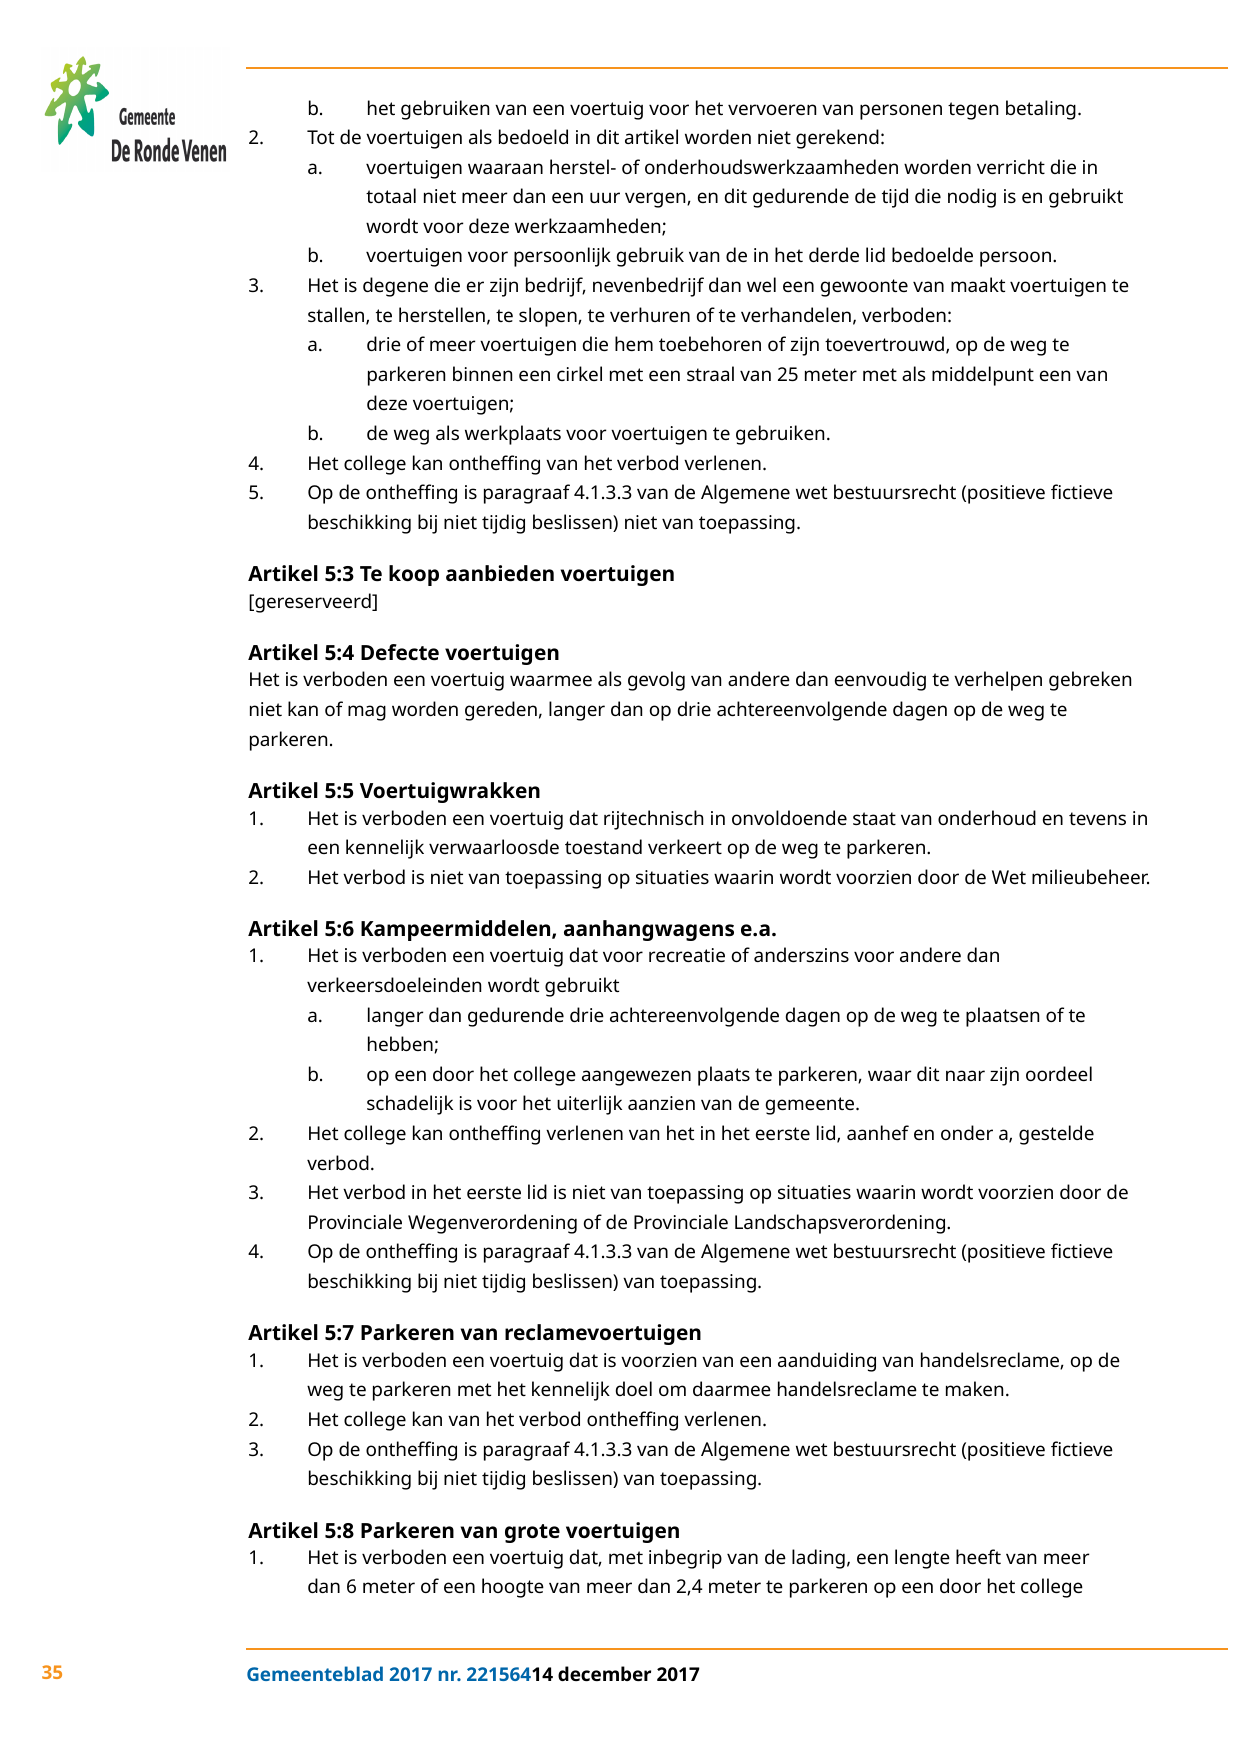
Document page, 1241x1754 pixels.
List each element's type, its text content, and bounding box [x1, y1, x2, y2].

list Het verbod is niet van toepassing op situaties waarin wordt voorzien door de Wet milieubeheer. [248, 864, 1152, 889]
list drie of meer voertuigen die hem toebehoren of zijn toevertrouwd, op de weg te parkeren binnen een cirkel met een straal van 25 meter met als middelpunt een van deze voertuigen; [307, 331, 1152, 416]
text Artikel 5:3 Te koop aanbieden voertuigen [248, 559, 1152, 588]
picture [41, 47, 231, 172]
list Op de ontheffing is paragraaf 4.1.3.3 van de Algemene wet bestuursrecht (positieve fictieve beschikking bij niet tijdig beslissen) niet van toepassing. [248, 479, 1152, 535]
list voertuigen voor persoonlijk gebruik van de in het derde lid bedoelde persoon. [307, 243, 1152, 268]
text [gereserveerd] [248, 588, 1152, 613]
list Het is degene die er zijn bedrijf, nevenbedrijf dan wel een gewoonte van maakt voertuigen te stallen, te herstellen, te slopen, te verhuren of te verhandelen, verboden: [248, 272, 1152, 328]
text Artikel 5:5 Voertuigwrakken [248, 776, 1152, 805]
list voertuigen waaraan herstel- of onderhoudswerkzaamheden worden verricht die in totaal niet meer dan een uur vergen, en dit gedurende de tijd die nodig is en gebruikt wordt voor deze werkzaamheden; [307, 154, 1152, 239]
list Het is verboden een voertuig dat is voorzien van een aanduiding van handelsreclame, op de weg te parkeren met het kennelijk doel om daarmee handelsreclame te maken. [248, 1347, 1152, 1402]
list Het is verboden een voertuig dat rijtechnisch in onvoldoende staat van onderhoud en tevens in een kennelijk verwaarloosde toestand verkeert op de weg te parkeren. [248, 805, 1152, 860]
list langer dan gedurende drie achtereenvolgende dagen op de weg te plaatsen of te hebben; [307, 1002, 1152, 1057]
list Het is verboden een voertuig dat, met inbegrip van de lading, een lengte heeft van meer dan 6 meter of een hoogte van meer dan 2,4 meter te parkeren op een door het college [248, 1544, 1152, 1599]
list de weg als werkplaats voor voertuigen te gebruiken. [307, 420, 1152, 446]
text Artikel 5:4 Defecte voertuigen [248, 638, 1152, 667]
text Artikel 5:7 Parkeren van reclamevoertuigen [248, 1318, 1152, 1347]
list Het is verboden een voertuig dat voor recreatie of anderszins voor andere dan verkeersdoeleinden wordt gebruikt [248, 943, 1152, 998]
list het gebruiken van een voertuig voor het vervoeren van personen tegen betaling. [307, 95, 1152, 121]
list Het verbod in het eerste lid is niet van toepassing op situaties waarin wordt voorzien door de Provinciale Wegenverordening of de Provinciale Landschapsverordening. [248, 1179, 1152, 1235]
list Op de ontheffing is paragraaf 4.1.3.3 van de Algemene wet bestuursrecht (positieve fictieve beschikking bij niet tijdig beslissen) van toepassing. [248, 1436, 1152, 1491]
list Het college kan ontheffing verlenen van het in het eerste lid, aanhef en onder a, gestelde verbod. [248, 1120, 1152, 1176]
list Het college kan van het verbod ontheffing verlenen. [248, 1406, 1152, 1432]
text Artikel 5:8 Parkeren van grote voertuigen [248, 1516, 1152, 1544]
list Op de ontheffing is paragraaf 4.1.3.3 van de Algemene wet bestuursrecht (positieve fictieve beschikking bij niet tijdig beslissen) van toepassing. [248, 1238, 1152, 1294]
list Het college kan ontheffing van het verbod verlenen. [248, 450, 1152, 476]
list Tot de voertuigen als bedoeld in dit artikel worden niet gerekend: [248, 124, 1152, 150]
list op een door het college aangewezen plaats te parkeren, waar dit naar zijn oordeel schadelijk is voor het uiterlijk aanzien van de gemeente. [307, 1061, 1152, 1116]
text Het is verboden een voertuig waarmee als gevolg van andere dan eenvoudig te verhelpen gebreken niet kan of mag worden gereden, langer dan op drie achtereenvolgende dagen op de weg te parkeren. [248, 667, 1152, 752]
text Artikel 5:6 Kampeermiddelen, aanhangwagens e.a. [248, 914, 1152, 943]
